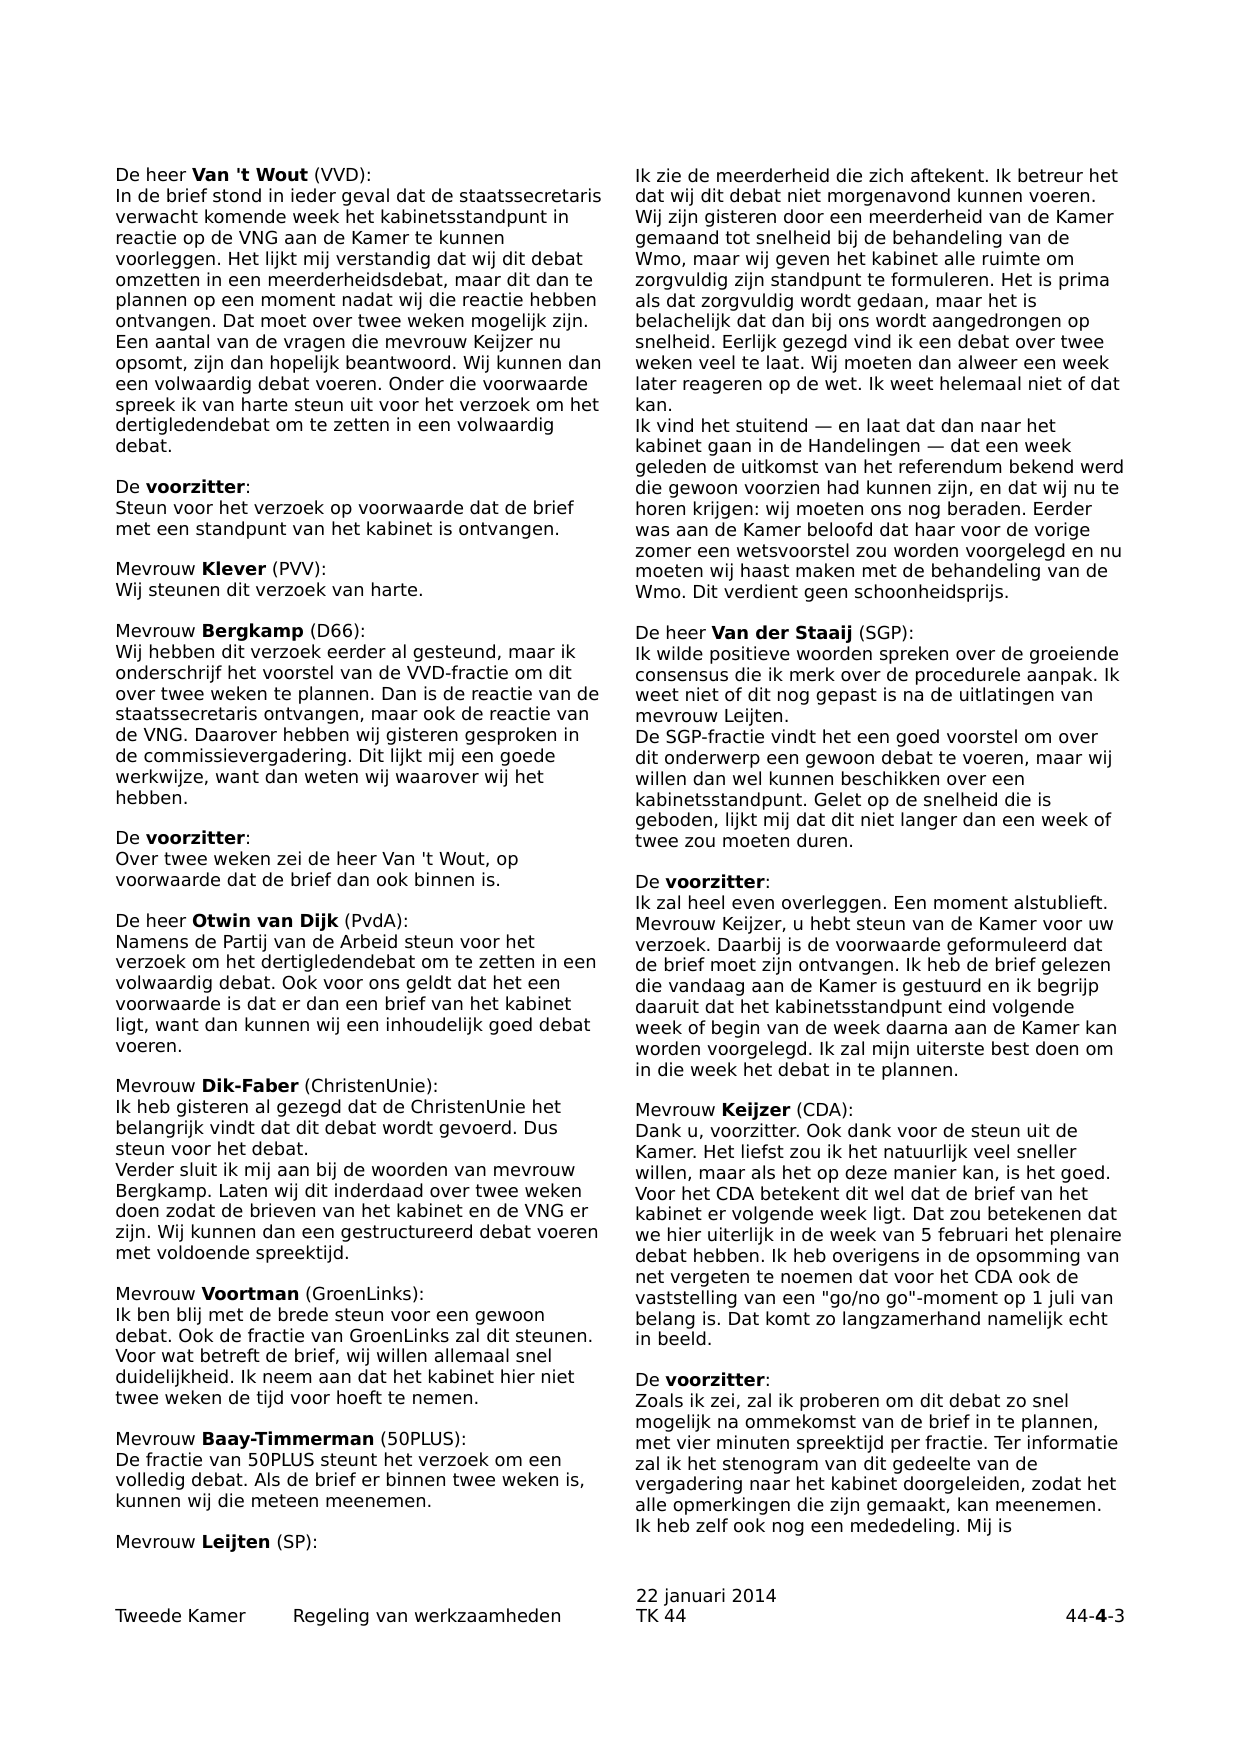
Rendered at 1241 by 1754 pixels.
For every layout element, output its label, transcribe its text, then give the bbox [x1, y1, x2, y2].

text Ik zal heel even overleggen. Een moment alstublieft. [635, 893, 1125, 913]
text Steun voor het verzoek op voorwaarde dat de brief met een standpunt van het kabinet is ontvangen. [115, 498, 605, 539]
text De SGP-fractie vindt het een goed voorstel om over dit onderwerp een gewoon debat te voeren, maar wij willen dan wel kunnen beschikken over een kabinetsstandpunt. Gelet op de snelheid die is geboden, lijkt mij dat dit niet langer dan een week of twee zou moeten duren. [635, 727, 1125, 852]
text Namens de Partij van de Arbeid steun voor het verzoek om het dertigledendebat om te zetten in een volwaardig debat. Ook voor ons geldt dat het een voorwaarde is dat er dan een brief van het kabinet ligt, want dan kunnen wij een inhoudelijk goed debat voeren. [115, 931, 605, 1056]
text Ik heb zelf ook nog een mededeling. Mij is [635, 1516, 1125, 1537]
text Mevrouw Leijten (SP): [115, 1532, 605, 1553]
text De heer Van der Staaij (SGP): [635, 623, 1125, 643]
text De voorzitter: [635, 1370, 1125, 1391]
text Zoals ik zei, zal ik proberen om dit debat zo snel mogelijk na ommekomst van de brief in te plannen, met vier minuten spreektijd per fractie. Ter informatie zal ik het stenogram van dit gedeelte van de vergadering naar het kabinet doorgeleiden, zodat het alle opmerkingen die zijn gemaakt, kan meenemen. [635, 1391, 1125, 1516]
text Mevrouw Bergkamp (D66): [115, 621, 605, 642]
text De voorzitter: [115, 477, 605, 498]
text De heer Van 't Wout (VVD): [115, 165, 605, 186]
text Ik ben blij met de brede steun voor een gewoon debat. Ook de fractie van GroenLinks zal dit steunen. [115, 1304, 605, 1346]
text De fractie van 50PLUS steunt het verzoek om een volledig debat. Als de brief er binnen twee weken is, kunnen wij die meteen meenemen. [115, 1449, 605, 1512]
text Mevrouw Keijzer, u hebt steun van de Kamer voor uw verzoek. Daarbij is de voorwaarde geformuleerd dat de brief moet zijn ontvangen. Ik heb de brief gelezen die vandaag aan de Kamer is gestuurd en ik begrijp daaruit dat het kabinetsstandpunt eind volgende week of begin van de week daarna aan de Kamer kan worden voorgelegd. Ik zal mijn uiterste best doen om in die week het debat in te plannen. [635, 913, 1125, 1080]
text In de brief stond in ieder geval dat de staatssecretaris verwacht komende week het kabinetsstandpunt in reactie op de VNG aan de Kamer te kunnen voorleggen. Het lijkt mij verstandig dat wij dit debat omzetten in een meerderheidsdebat, maar dit dan te plannen op een moment nadat wij die reactie hebben ontvangen. Dat moet over twee weken mogelijk zijn. Een aantal van de vragen die mevrouw Keijzer nu opsomt, zijn dan hopelijk beantwoord. Wij kunnen dan een volwaardig debat voeren. Onder die voorwaarde spreek ik van harte steun uit voor het verzoek om het dertigledendebat om te zetten in een volwaardig debat. [115, 186, 605, 457]
text De voorzitter: [115, 828, 605, 849]
text Wij steunen dit verzoek van harte. [115, 580, 605, 601]
text Mevrouw Voortman (GroenLinks): [115, 1284, 605, 1304]
text Wij hebben dit verzoek eerder al gesteund, maar ik onderschrijf het voorstel van de VVD-fractie om dit over twee weken te plannen. Dan is de reactie van de staatssecretaris ontvangen, maar ook de reactie van de VNG. Daarover hebben wij gisteren gesproken in de commissievergadering. Dit lijkt mij een goede werkwijze, want dan weten wij waarover wij het hebben. [115, 642, 605, 808]
text Ik vind het stuitend — en laat dat dan naar het kabinet gaan in de Handelingen — dat een week geleden de uitkomst van het referendum bekend werd die gewoon voorzien had kunnen zijn, en dat wij nu te horen krijgen: wij moeten ons nog beraden. Eerder was aan de Kamer beloofd dat haar voor de vorige zomer een wetsvoorstel zou worden voorgelegd en nu moeten wij haast maken met de behandeling van de Wmo. Dit verdient geen schoonheidsprijs. [635, 415, 1125, 603]
text De heer Otwin van Dijk (PvdA): [115, 911, 605, 931]
text Over twee weken zei de heer Van 't Wout, op voorwaarde dat de brief dan ook binnen is. [115, 849, 605, 891]
text Dank u, voorzitter. Ook dank voor de steun uit de Kamer. Het liefst zou ik het natuurlijk veel sneller willen, maar als het op deze manier kan, is het goed. Voor het CDA betekent dit wel dat de brief van het kabinet er volgende week ligt. Dat zou betekenen dat we hier uiterlijk in de week van 5 februari het plenaire debat hebben. Ik heb overigens in de opsomming van net vergeten te noemen dat voor het CDA ook de vaststelling van een "go/no go"-moment op 1 juli van belang is. Dat komt zo langzamerhand namelijk echt in beeld. [635, 1121, 1125, 1350]
text Mevrouw Baay-Timmerman (50PLUS): [115, 1429, 605, 1449]
text Mevrouw Keijzer (CDA): [635, 1100, 1125, 1121]
text Verder sluit ik mij aan bij de woorden van mevrouw Bergkamp. Laten wij dit inderdaad over twee weken doen zodat de brieven van het kabinet en de VNG er zijn. Wij kunnen dan een gestructureerd debat voeren met voldoende spreektijd. [115, 1159, 605, 1264]
text Ik wilde positieve woorden spreken over de groeiende consensus die ik merk over de procedurele aanpak. Ik weet niet of dit nog gepast is na de uitlatingen van mevrouw Leijten. [635, 643, 1125, 727]
text De voorzitter: [635, 872, 1125, 893]
text Mevrouw Klever (PVV): [115, 559, 605, 580]
text Ik zie de meerderheid die zich aftekent. Ik betreur het dat wij dit debat niet morgenavond kunnen voeren. Wij zijn gisteren door een meerderheid van de Kamer gemaand tot snelheid bij de behandeling van de Wmo, maar wij geven het kabinet alle ruimte om zorgvuldig zijn standpunt te formuleren. Het is prima als dat zorgvuldig wordt gedaan, maar het is belachelijk dat dan bij ons wordt aangedrongen op snelheid. Eerlijk gezegd vind ik een debat over twee weken veel te laat. Wij moeten dan alweer een week later reageren op de wet. Ik weet helemaal niet of dat kan. [635, 165, 1125, 415]
text Voor wat betreft de brief, wij willen allemaal snel duidelijkheid. Ik neem aan dat het kabinet hier niet twee weken de tijd voor hoeft te nemen. [115, 1346, 605, 1409]
text Mevrouw Dik-Faber (ChristenUnie): [115, 1076, 605, 1097]
text Ik heb gisteren al gezegd dat de ChristenUnie het belangrijk vindt dat dit debat wordt gevoerd. Dus steun voor het debat. [115, 1097, 605, 1159]
